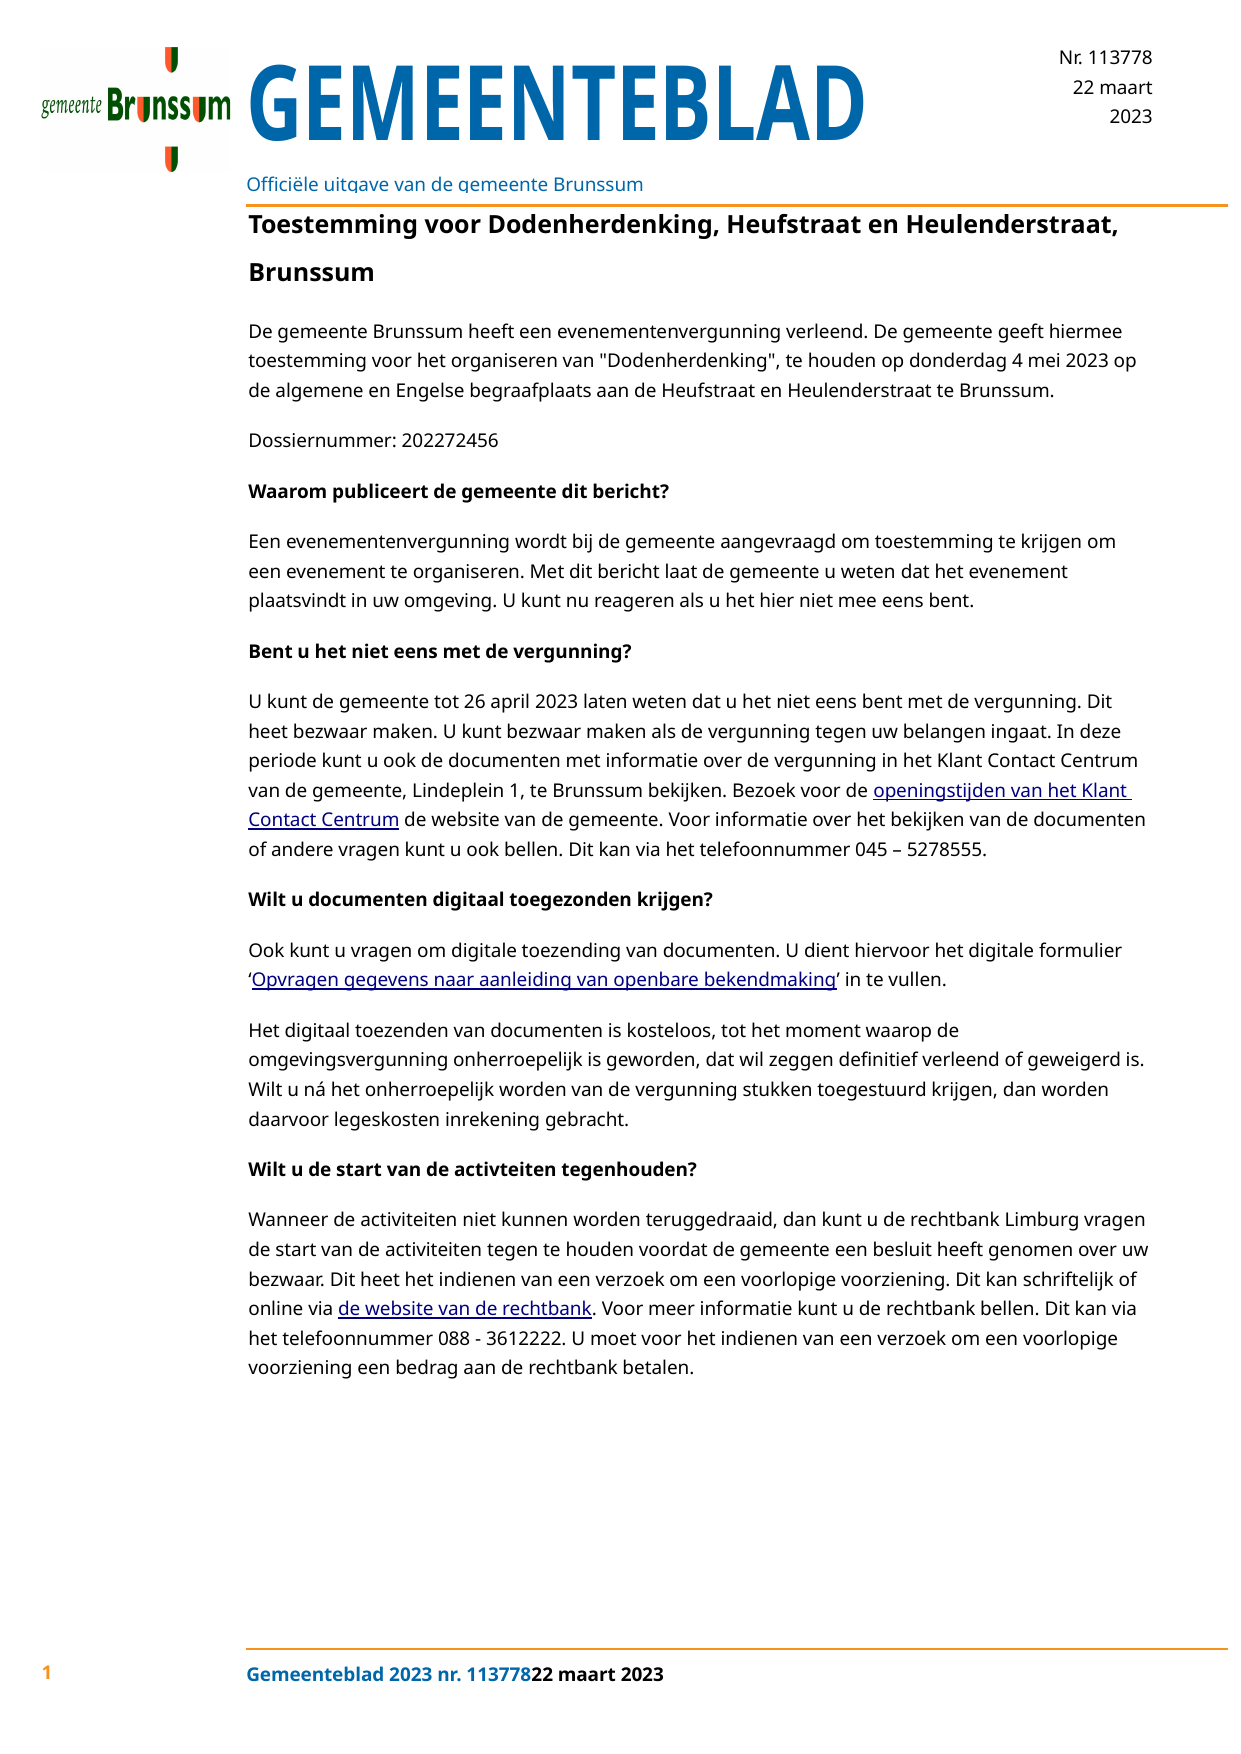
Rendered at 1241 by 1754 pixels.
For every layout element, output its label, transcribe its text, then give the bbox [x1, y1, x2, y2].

picture [41, 47, 231, 172]
text De gemeente Brunssum heeft een evenementenvergunning verleend. De gemeente geeft hiermee toestemming voor het organiseren van "Dodenherdenking", te houden op donderdag 4 mei 2023 op de algemene en Engelse begraafplaats aan de Heufstraat en Heulenderstraat te Brunssum. [248, 318, 1152, 403]
text Waarom publiceert de gemeente dit bericht? [248, 478, 1152, 504]
text Het digitaal toezenden van documenten is kosteloos, tot het moment waarop de omgevingsvergunning onherroepelijk is geworden, dat wil zeggen definitief verleend of geweigerd is. Wilt u ná het onherroepelijk worden van de vergunning stukken toegestuurd krijgen, dan worden daarvoor legeskosten inrekening gebracht. [248, 1017, 1152, 1132]
text Wilt u documenten digitaal toegezonden krijgen? [248, 887, 1152, 912]
text Ook kunt u vragen om digitale toezending van documenten. U dient hiervoor het digitale formulier ‘Opvragen gegevens naar aanleiding van openbare bekendmaking’ in te vullen. [248, 937, 1152, 992]
text Dossiernummer: 202272456 [248, 427, 1152, 453]
text Wilt u de start van de activteiten tegenhouden? [248, 1156, 1152, 1182]
text Bent u het niet eens met de vergunning? [248, 638, 1152, 664]
text U kunt de gemeente tot 26 april 2023 laten weten dat u het niet eens bent met de vergunning. Dit heet bezwaar maken. U kunt bezwaar maken als de vergunning tegen uw belangen ingaat. In deze periode kunt u ook de documenten met informatie over de vergunning in het Klant Contact Centrum van de gemeente, Lindeplein 1, te Brunssum bekijken. Bezoek voor de openingstijden van het Klant Contact Centrum de website van de gemeente. Voor informatie over het bekijken van de documenten of andere vragen kunt u ook bellen. Dit kan via het telefoonnummer 045 – 5278555. [248, 688, 1152, 862]
text Toestemming voor Dodenherdenking, Heufstraat en Heulenderstraat, Brunssum [248, 207, 1152, 288]
text Een evenementenvergunning wordt bij de gemeente aangevraagd om toestemming te krijgen om een evenement te organiseren. Met dit bericht laat de gemeente u weten dat het evenement plaatsvindt in uw omgeving. U kunt nu reageren als u het hier niet mee eens bent. [248, 528, 1152, 613]
text Wanneer de activiteiten niet kunnen worden teruggedraaid, dan kunt u de rechtbank Limburg vragen de start van de activiteiten tegen te houden voordat de gemeente een besluit heeft genomen over uw bezwaar. Dit heet het indienen van een verzoek om een voorlopige voorziening. Dit kan schriftelijk of online via de website van de rechtbank. Voor meer informatie kunt u de rechtbank bellen. Dit kan via het telefoonnummer 088 - 3612222. U moet voor het indienen van een verzoek om een voorlopige voorziening een bedrag aan de rechtbank betalen. [248, 1207, 1152, 1380]
